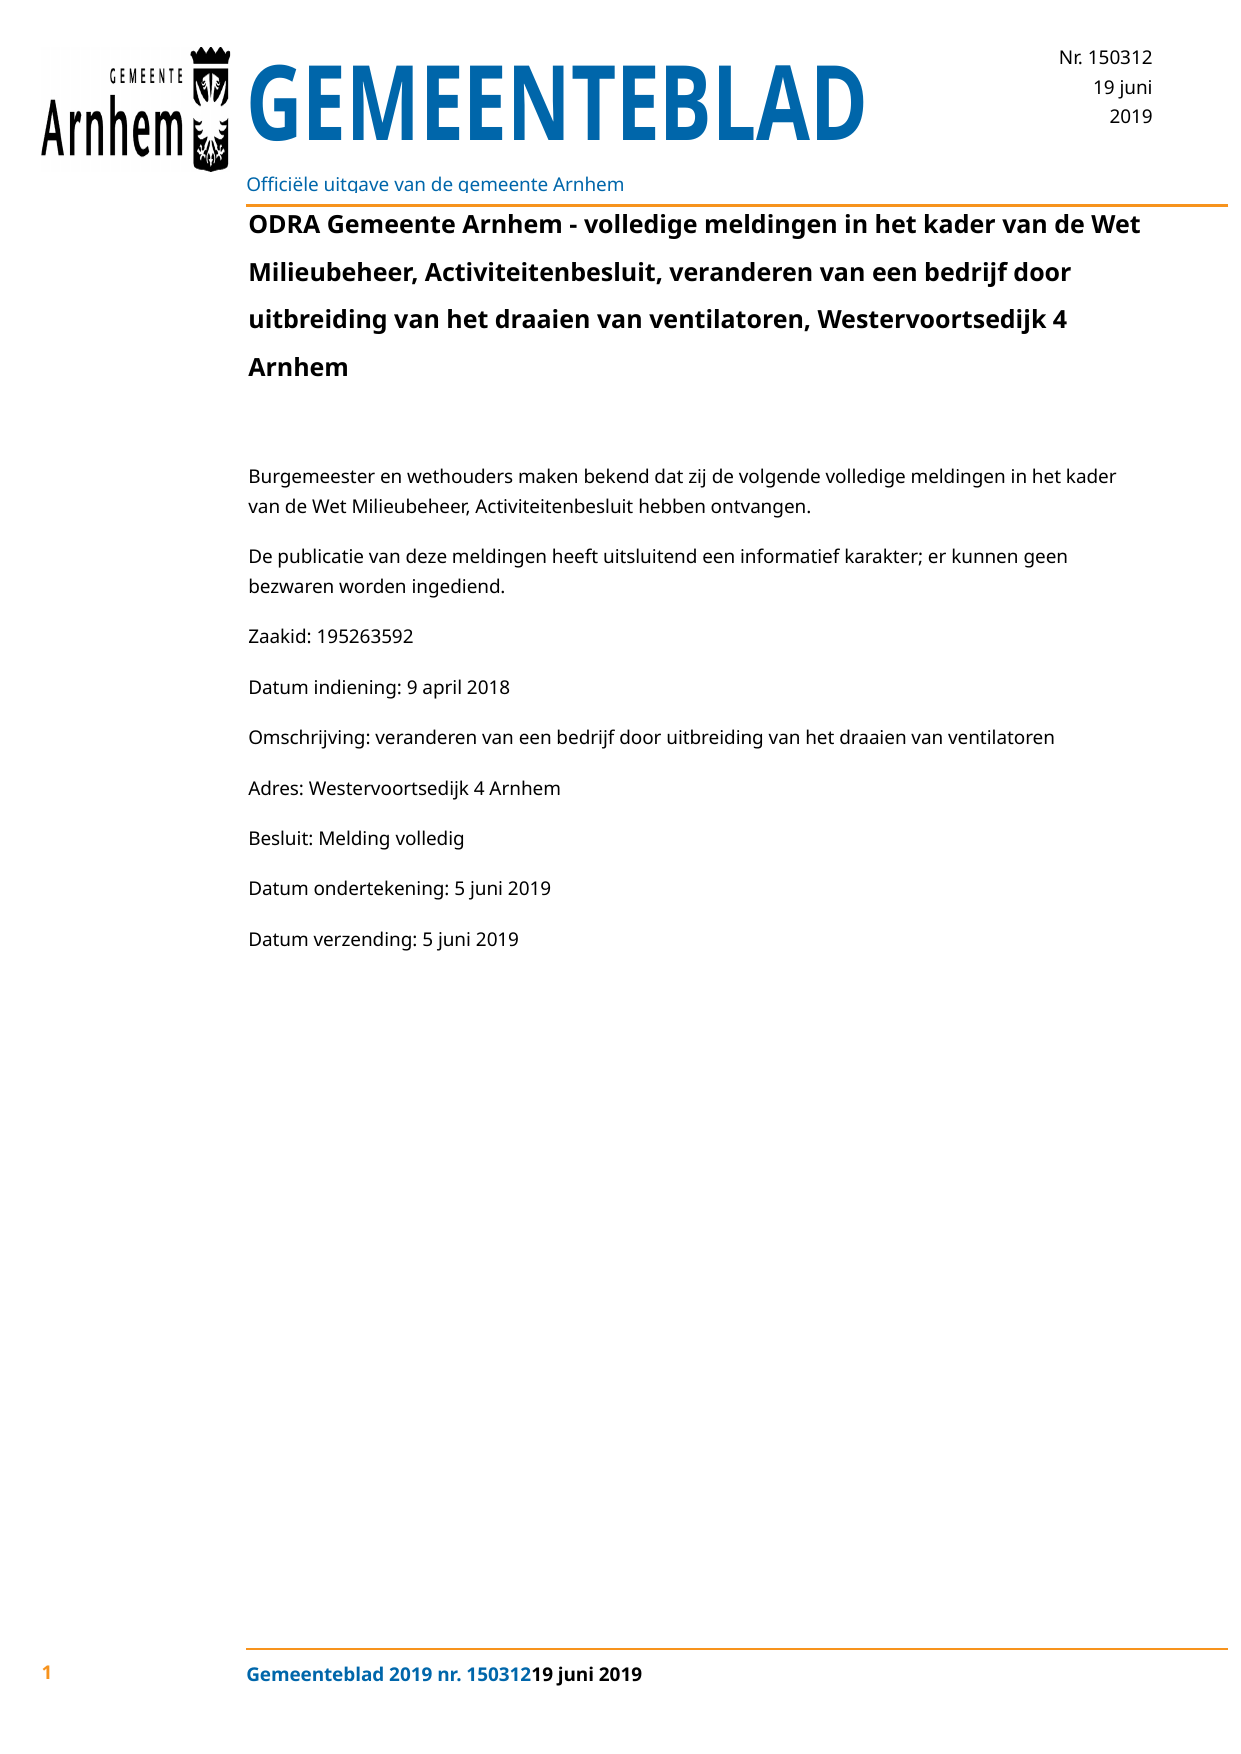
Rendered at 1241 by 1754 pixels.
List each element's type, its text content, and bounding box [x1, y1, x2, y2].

picture [41, 47, 231, 172]
text ODRA Gemeente Arnhem - volledige meldingen in het kader van de Wet Milieubeheer, Activiteitenbesluit, veranderen van een bedrijf door uitbreiding van het draaien van ventilatoren, Westervoortsedijk 4 Arnhem [248, 207, 1152, 384]
text Besluit: Melding volledig [248, 825, 1152, 851]
text Zaakid: 195263592 [248, 623, 1152, 649]
text Omschrijving: veranderen van een bedrijf door uitbreiding van het draaien van ventilatoren [248, 724, 1152, 750]
text Datum ondertekening: 5 juni 2019 [248, 876, 1152, 901]
text Adres: Westervoortsedijk 4 Arnhem [248, 775, 1152, 801]
text Datum verzending: 5 juni 2019 [248, 926, 1152, 952]
text Datum indiening: 9 april 2018 [248, 674, 1152, 700]
text Burgemeester en wethouders maken bekend dat zij de volgende volledige meldingen in het kader van de Wet Milieubeheer, Activiteitenbesluit hebben ontvangen. [248, 463, 1152, 519]
text De publicatie van deze meldingen heeft uitsluitend een informatief karakter; er kunnen geen bezwaren worden ingediend. [248, 543, 1152, 599]
